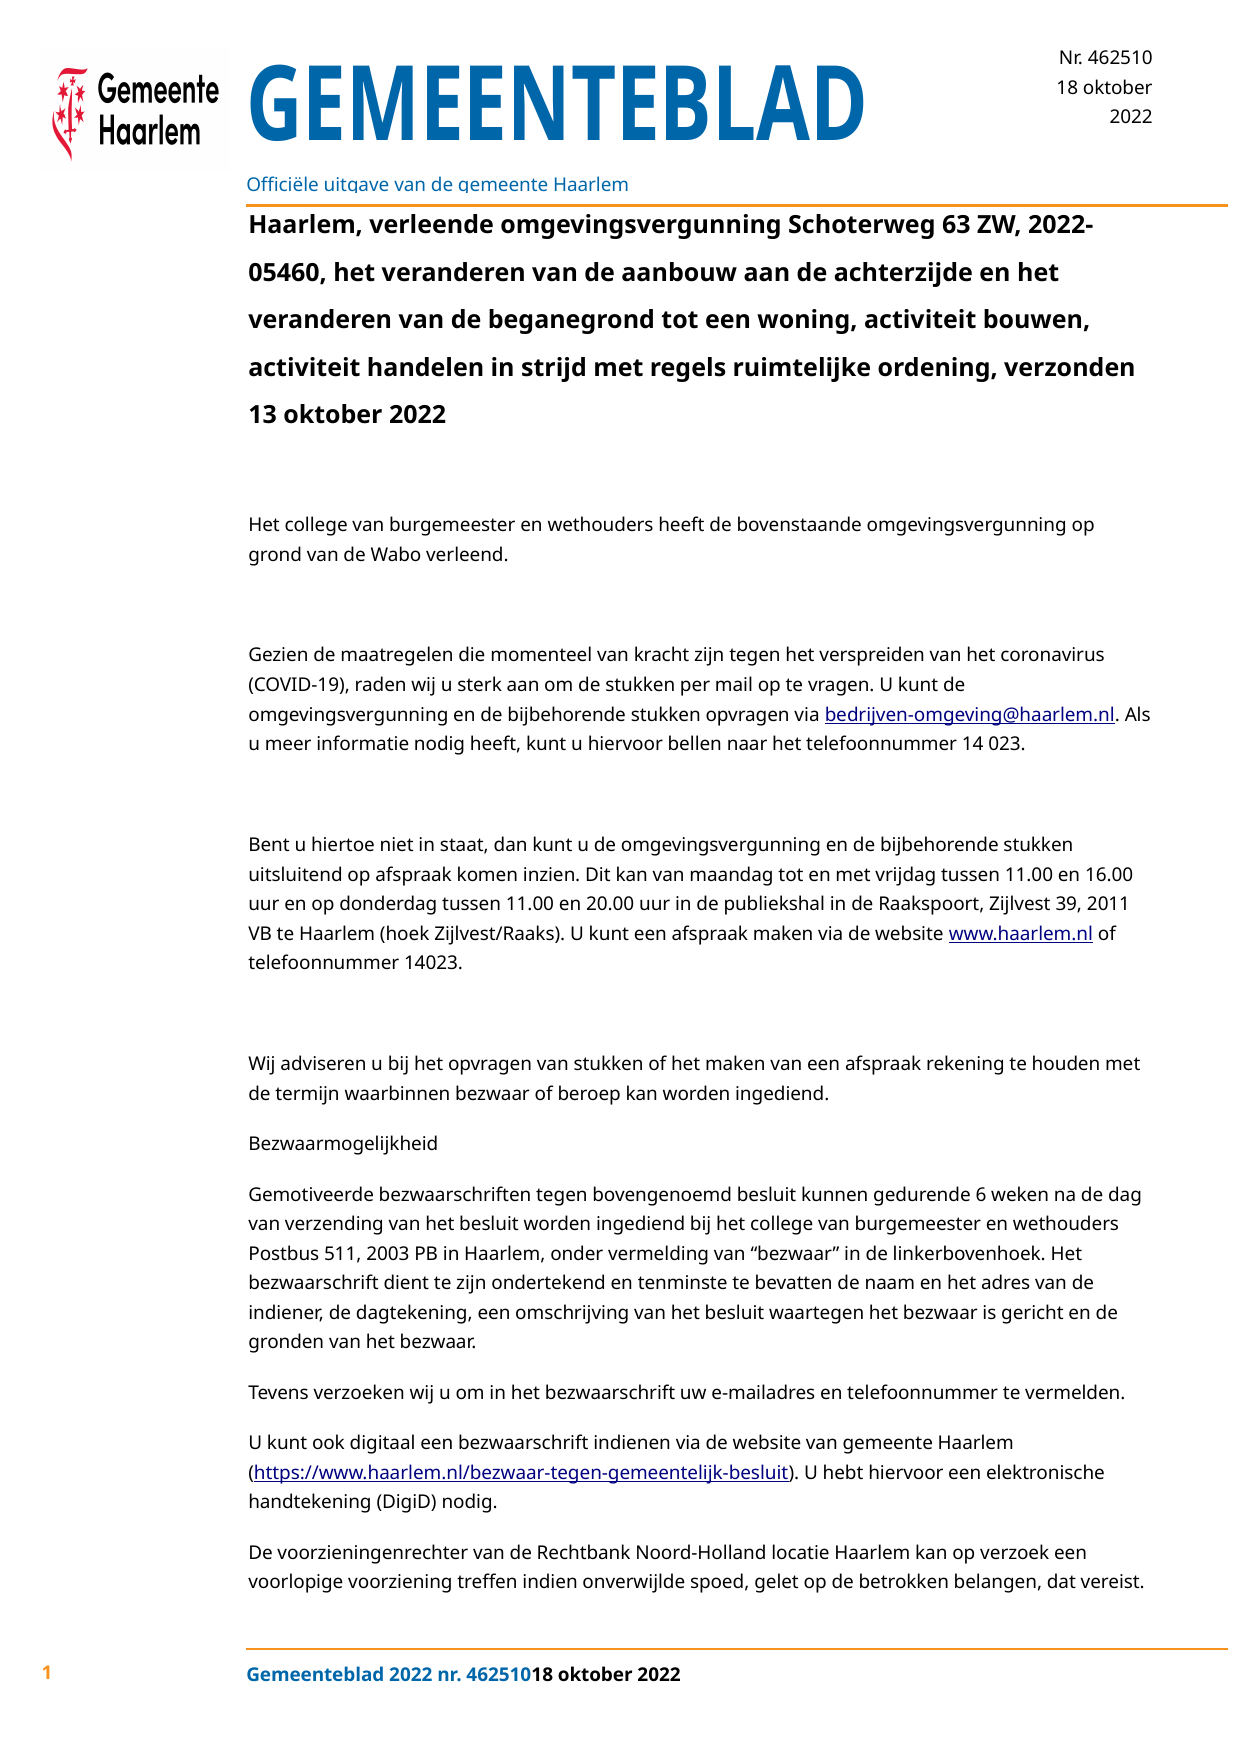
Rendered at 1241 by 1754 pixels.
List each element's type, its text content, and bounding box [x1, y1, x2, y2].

text Haarlem, verleende omgevingsvergunning Schoterweg 63 ZW, 2022-05460, het veranderen van de aanbouw aan de achterzijde en het veranderen van de beganegrond tot een woning, activiteit bouwen, activiteit handelen in strijd met regels ruimtelijke ordening, verzonden 13 oktober 2022 [248, 207, 1152, 431]
text Gezien de maatregelen die momenteel van kracht zijn tegen het verspreiden van het coronavirus (COVID-19), raden wij u sterk aan om de stukken per mail op te vragen. U kunt de omgevingsvergunning en de bijbehorende stukken opvragen via bedrijven-omgeving@haarlem.nl. Als u meer informatie nodig heeft, kunt u hiervoor bellen naar het telefoonnummer 14 023. [248, 642, 1152, 756]
picture [41, 47, 231, 172]
text Gemotiveerde bezwaarschriften tegen bovengenoemd besluit kunnen gedurende 6 weken na de dag van verzending van het besluit worden ingediend bij het college van burgemeester en wethouders Postbus 511, 2003 PB in Haarlem, onder vermelding van “bezwaar” in de linkerbovenhoek. Het bezwaarschrift dient te zijn ondertekend en tenminste te bevatten de naam en het adres van de indiener, de dagtekening, een omschrijving van het besluit waartegen het bezwaar is gericht en de gronden van het bezwaar. [248, 1181, 1152, 1354]
text Het college van burgemeester en wethouders heeft de bovenstaande omgevingsvergunning op grond van de Wabo verleend. [248, 511, 1152, 566]
text U kunt ook digitaal een bezwaarschrift indienen via de website van gemeente Haarlem (https://www.haarlem.nl/bezwaar-tegen-gemeentelijk-besluit). U hebt hiervoor een elektronische handtekening (DigiD) nodig. [248, 1429, 1152, 1514]
text Wij adviseren u bij het opvragen van stukken of het maken van een afspraak rekening te houden met de termijn waarbinnen bezwaar of beroep kan worden ingediend. [248, 1050, 1152, 1106]
text Bezwaarmogelijkheid [248, 1130, 1152, 1156]
text Tevens verzoeken wij u om in het bezwaarschrift uw e-mailadres en telefoonnummer te vermelden. [248, 1379, 1152, 1405]
text Bent u hiertoe niet in staat, dan kunt u de omgevingsvergunning en de bijbehorende stukken uitsluitend op afspraak komen inzien. Dit kan van maandag tot en met vrijdag tussen 11.00 en 16.00 uur en op donderdag tussen 11.00 en 20.00 uur in de publiekshal in de Raakspoort, Zijlvest 39, 2011 VB te Haarlem (hoek Zijlvest/Raaks). U kunt een afspraak maken via de website www.haarlem.nl of telefoonnummer 14023. [248, 831, 1152, 975]
text De voorzieningenrechter van de Rechtbank Noord-Holland locatie Haarlem kan op verzoek een voorlopige voorziening treffen indien onverwijlde spoed, gelet op de betrokken belangen, dat vereist. [248, 1539, 1152, 1594]
